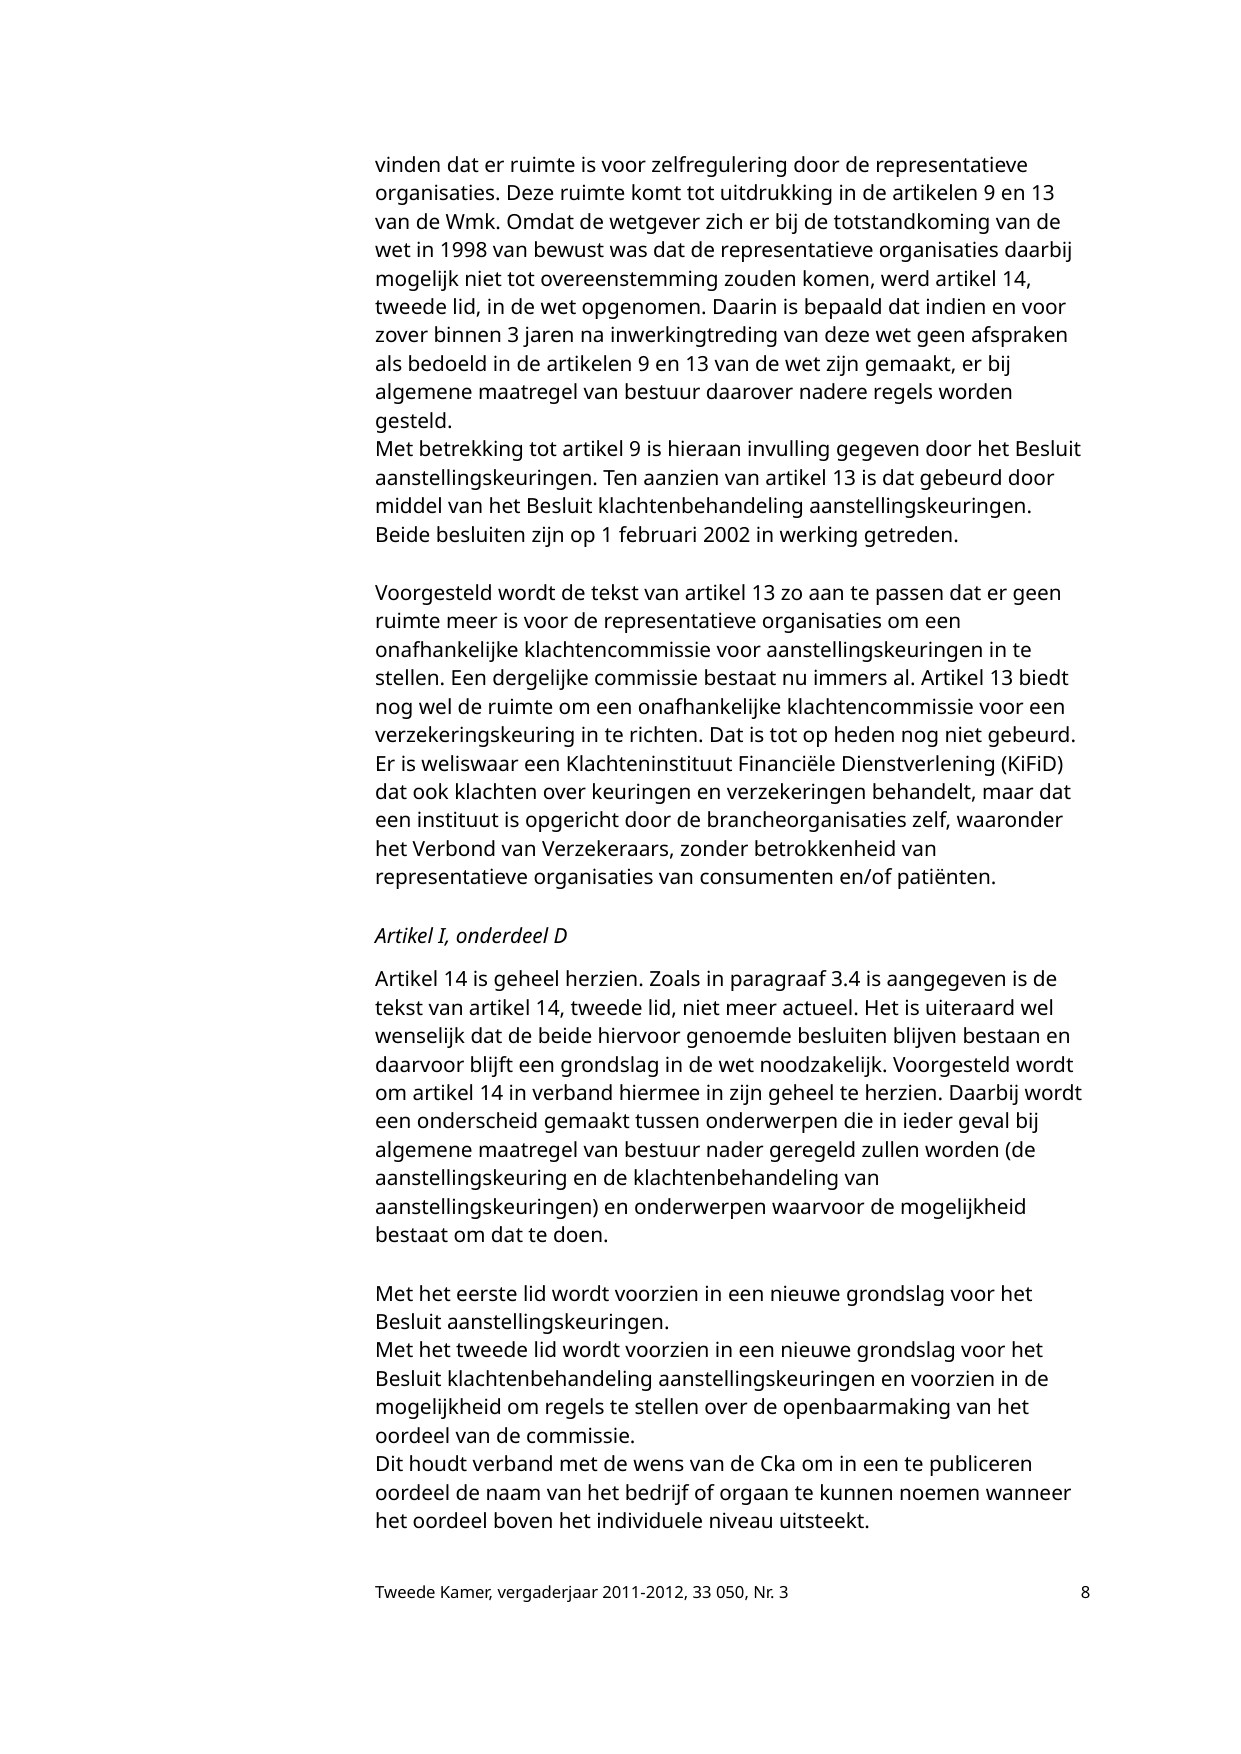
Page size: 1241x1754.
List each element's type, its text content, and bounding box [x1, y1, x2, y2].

text Artikel 14 is geheel herzien. Zoals in paragraaf 3.4 is aangegeven is de tekst van artikel 14, tweede lid, niet meer actueel. Het is uiteraard wel wenselijk dat de beide hiervoor genoemde besluiten blijven bestaan en daarvoor blijft een grondslag in de wet noodzakelijk. Voorgesteld wordt om artikel 14 in verband hiermee in zijn geheel te herzien. Daarbij wordt een onderscheid gemaakt tussen onderwerpen die in ieder geval bij algemene maatregel van bestuur nader geregeld zullen worden (de aanstellingskeuring en de klachtenbehandeling van aanstellingskeuringen) en onderwerpen waarvoor de mogelijkheid bestaat om dat te doen. [375, 964, 1090, 1249]
text Met betrekking tot artikel 9 is hieraan invulling gegeven door het Besluit aanstellingskeuringen. Ten aanzien van artikel 13 is dat gebeurd door middel van het Besluit klachtenbehandeling aanstellingskeuringen. Beide besluiten zijn op 1 februari 2002 in werking getreden. [375, 434, 1090, 548]
text Dit houdt verband met de wens van de Cka om in een te publiceren oordeel de naam van het bedrijf of orgaan te kunnen noemen wanneer het oordeel boven het individuele niveau uitsteekt. [375, 1449, 1090, 1535]
text Voorgesteld wordt de tekst van artikel 13 zo aan te passen dat er geen ruimte meer is voor de representatieve organisaties om een onafhankelijke klachtencommissie voor aanstellingskeuringen in te stellen. Een dergelijke commissie bestaat nu immers al. Artikel 13 biedt nog wel de ruimte om een onafhankelijke klachtencommissie voor een verzekeringskeuring in te richten. Dat is tot op heden nog niet gebeurd. Er is weliswaar een Klachteninstituut Financiële Dienstverlening (KiFiD) dat ook klachten over keuringen en verzekeringen behandelt, maar dat een instituut is opgericht door de brancheorganisaties zelf, waaronder het Verbond van Verzekeraars, zonder betrokkenheid van representatieve organisaties van consumenten en/of patiënten. [375, 578, 1090, 891]
text Met het tweede lid wordt voorzien in een nieuwe grondslag voor het Besluit klachtenbehandeling aanstellingskeuringen en voorzien in de mogelijkheid om regels te stellen over de openbaarmaking van het oordeel van de commissie. [375, 1336, 1090, 1449]
text Met het eerste lid wordt voorzien in een nieuwe grondslag voor het Besluit aanstellingskeuringen. [375, 1279, 1090, 1336]
text vinden dat er ruimte is voor zelfregulering door de representatieve organisaties. Deze ruimte komt tot uitdrukking in de artikelen 9 en 13 van de Wmk. Omdat de wetgever zich er bij de totstandkoming van de wet in 1998 van bewust was dat de representatieve organisaties daarbij mogelijk niet tot overeenstemming zouden komen, werd artikel 14, tweede lid, in de wet opgenomen. Daarin is bepaald dat indien en voor zover binnen 3 jaren na inwerkingtreding van deze wet geen afspraken als bedoeld in de artikelen 9 en 13 van de wet zijn gemaakt, er bij algemene maatregel van bestuur daarover nadere regels worden gesteld. [375, 150, 1090, 434]
text Artikel I, onderdeel D [375, 921, 1090, 949]
